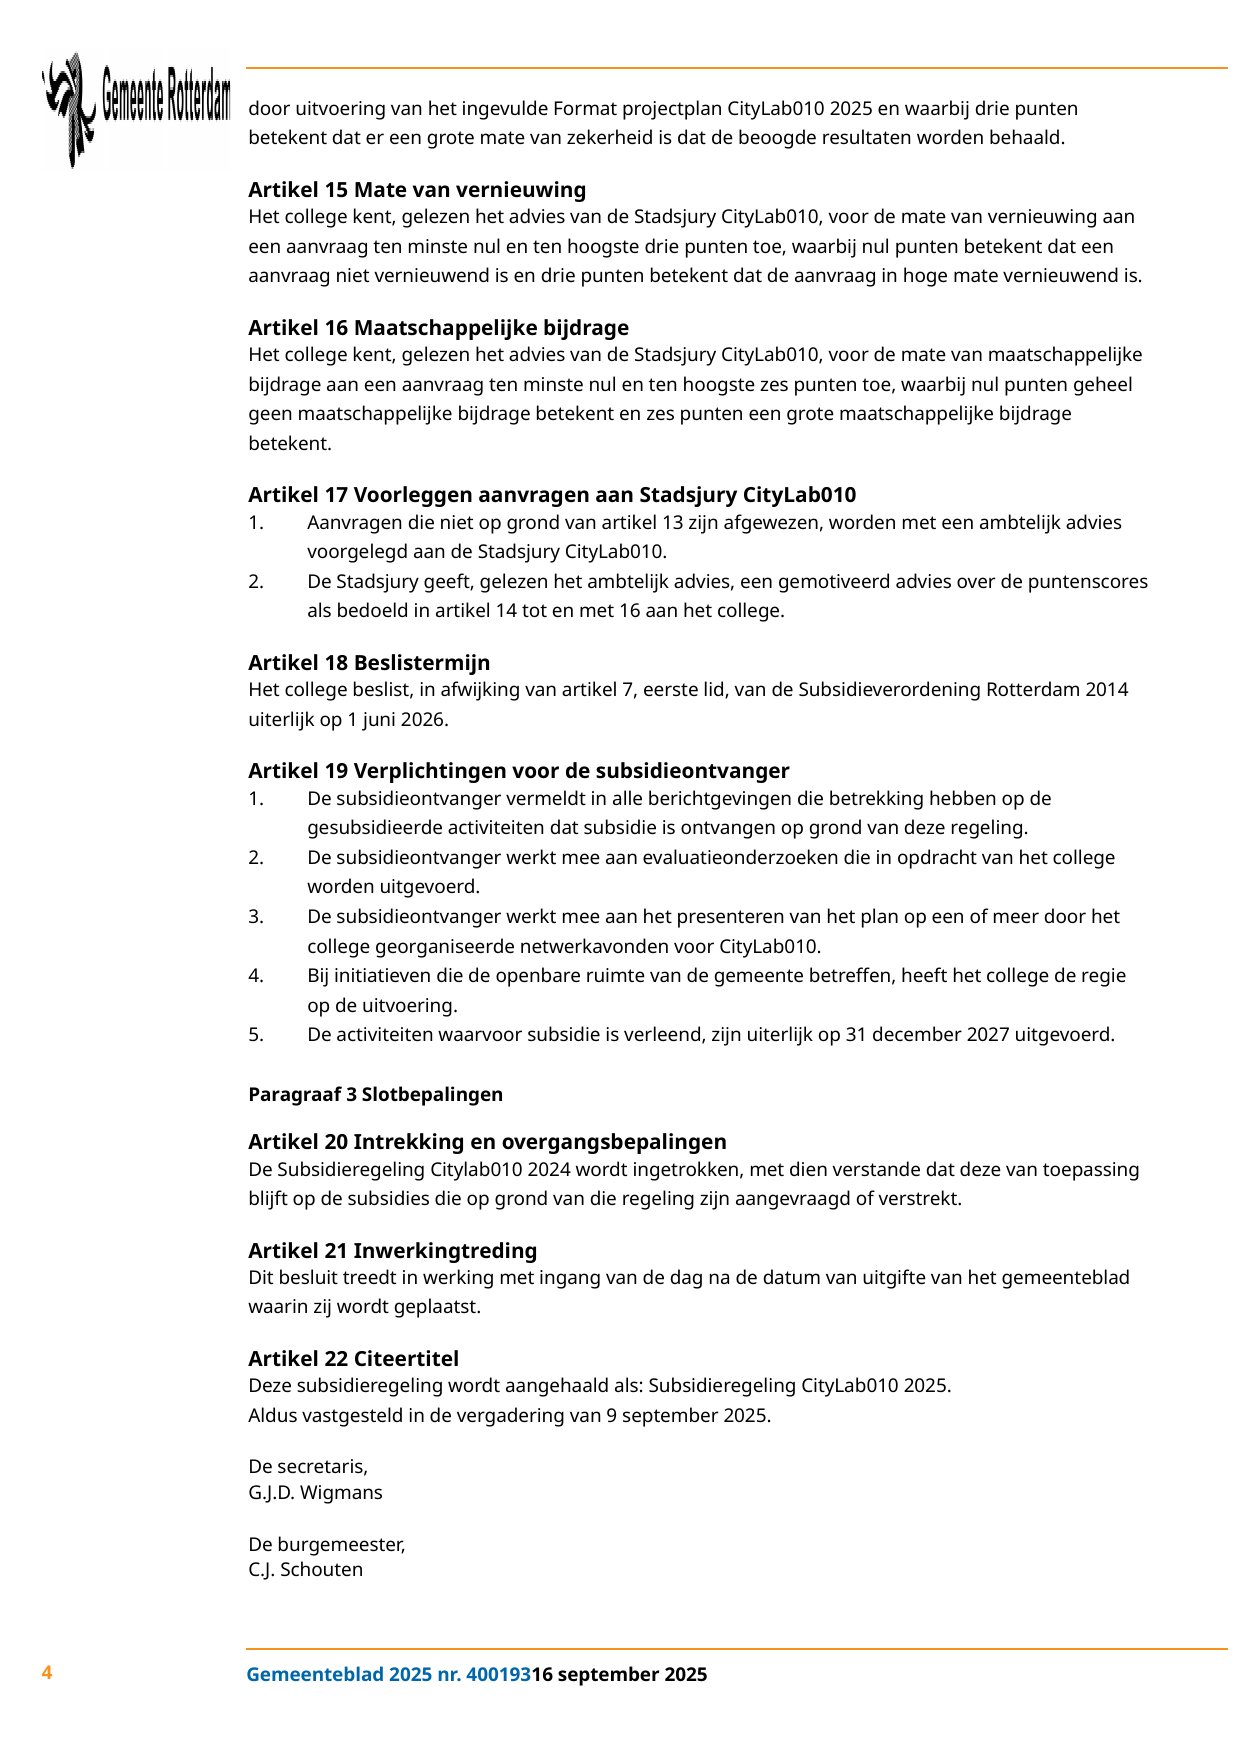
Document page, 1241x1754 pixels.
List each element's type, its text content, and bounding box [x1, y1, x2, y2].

text Deze subsidieregeling wordt aangehaald als: Subsidieregeling CityLab010 2025. [248, 1373, 1152, 1398]
picture [41, 47, 231, 172]
text De Subsidieregeling Citylab010 2024 wordt ingetrokken, met dien verstande dat deze van toepassing blijft op de subsidies die op grond van die regeling zijn aangevraagd of verstrekt. [248, 1156, 1152, 1211]
list De subsidieontvanger vermeldt in alle berichtgevingen die betrekking hebben op de gesubsidieerde activiteiten dat subsidie is ontvangen op grond van deze regeling. [248, 785, 1152, 840]
text De burgemeester, [248, 1531, 1152, 1557]
text Artikel 15 Mate van vernieuwing [248, 175, 1152, 203]
text door uitvoering van het ingevulde Format projectplan CityLab010 2025 en waarbij drie punten betekent dat er een grote mate van zekerheid is dat de beoogde resultaten worden behaald. [248, 95, 1152, 150]
text Het college beslist, in afwijking van artikel 7, eerste lid, van de Subsidieverordening Rotterdam 2014 uiterlijk op 1 juni 2026. [248, 676, 1152, 732]
text De secretaris, [248, 1454, 1152, 1479]
text Artikel 16 Maatschappelijke bijdrage [248, 313, 1152, 341]
text Aldus vastgesteld in de vergadering van 9 september 2025. [248, 1402, 1152, 1428]
text Artikel 17 Voorleggen aanvragen aan Stadsjury CityLab010 [248, 480, 1152, 509]
text Het college kent, gelezen het advies van de Stadsjury CityLab010, voor de mate van maatschappelijke bijdrage aan een aanvraag ten minste nul en ten hoogste zes punten toe, waarbij nul punten geheel geen maatschappelijke bijdrage betekent en zes punten een grote maatschappelijke bijdrage betekent. [248, 341, 1152, 456]
text Artikel 22 Citeertitel [248, 1344, 1152, 1373]
text Artikel 20 Intrekking en overgangsbepalingen [248, 1127, 1152, 1156]
text Artikel 19 Verplichtingen voor de subsidieontvanger [248, 756, 1152, 785]
list De Stadsjury geeft, gelezen het ambtelijk advies, een gemotiveerd advies over de puntenscores als bedoeld in artikel 14 tot en met 16 aan het college. [248, 568, 1152, 623]
text Dit besluit treedt in werking met ingang van de dag na de datum van uitgifte van het gemeenteblad waarin zij wordt geplaatst. [248, 1264, 1152, 1319]
list Bij initiatieven die de openbare ruimte van de gemeente betreffen, heeft het college de regie op de uitvoering. [248, 962, 1152, 1018]
list Aanvragen die niet op grond van artikel 13 zijn afgewezen, worden met een ambtelijk advies voorgelegd aan de Stadsjury CityLab010. [248, 509, 1152, 564]
text Het college kent, gelezen het advies van de Stadsjury CityLab010, voor de mate van vernieuwing aan een aanvraag ten minste nul en ten hoogste drie punten toe, waarbij nul punten betekent dat een aanvraag niet vernieuwend is en drie punten betekent dat de aanvraag in hoge mate vernieuwend is. [248, 203, 1152, 288]
list De activiteiten waarvoor subsidie is verleend, zijn uiterlijk op 31 december 2027 uitgevoerd. [248, 1022, 1152, 1047]
list De subsidieontvanger werkt mee aan evaluatieonderzoeken die in opdracht van het college worden uitgevoerd. [248, 844, 1152, 899]
text Artikel 21 Inwerkingtreding [248, 1236, 1152, 1264]
text G.J.D. Wigmans [248, 1479, 1152, 1505]
list De subsidieontvanger werkt mee aan het presenteren van het plan op een of meer door het college georganiseerde netwerkavonden voor CityLab010. [248, 903, 1152, 958]
text Paragraaf 3 Slotbepalingen [248, 1081, 1152, 1106]
text Artikel 18 Beslistermijn [248, 648, 1152, 676]
text C.J. Schouten [248, 1557, 1152, 1582]
